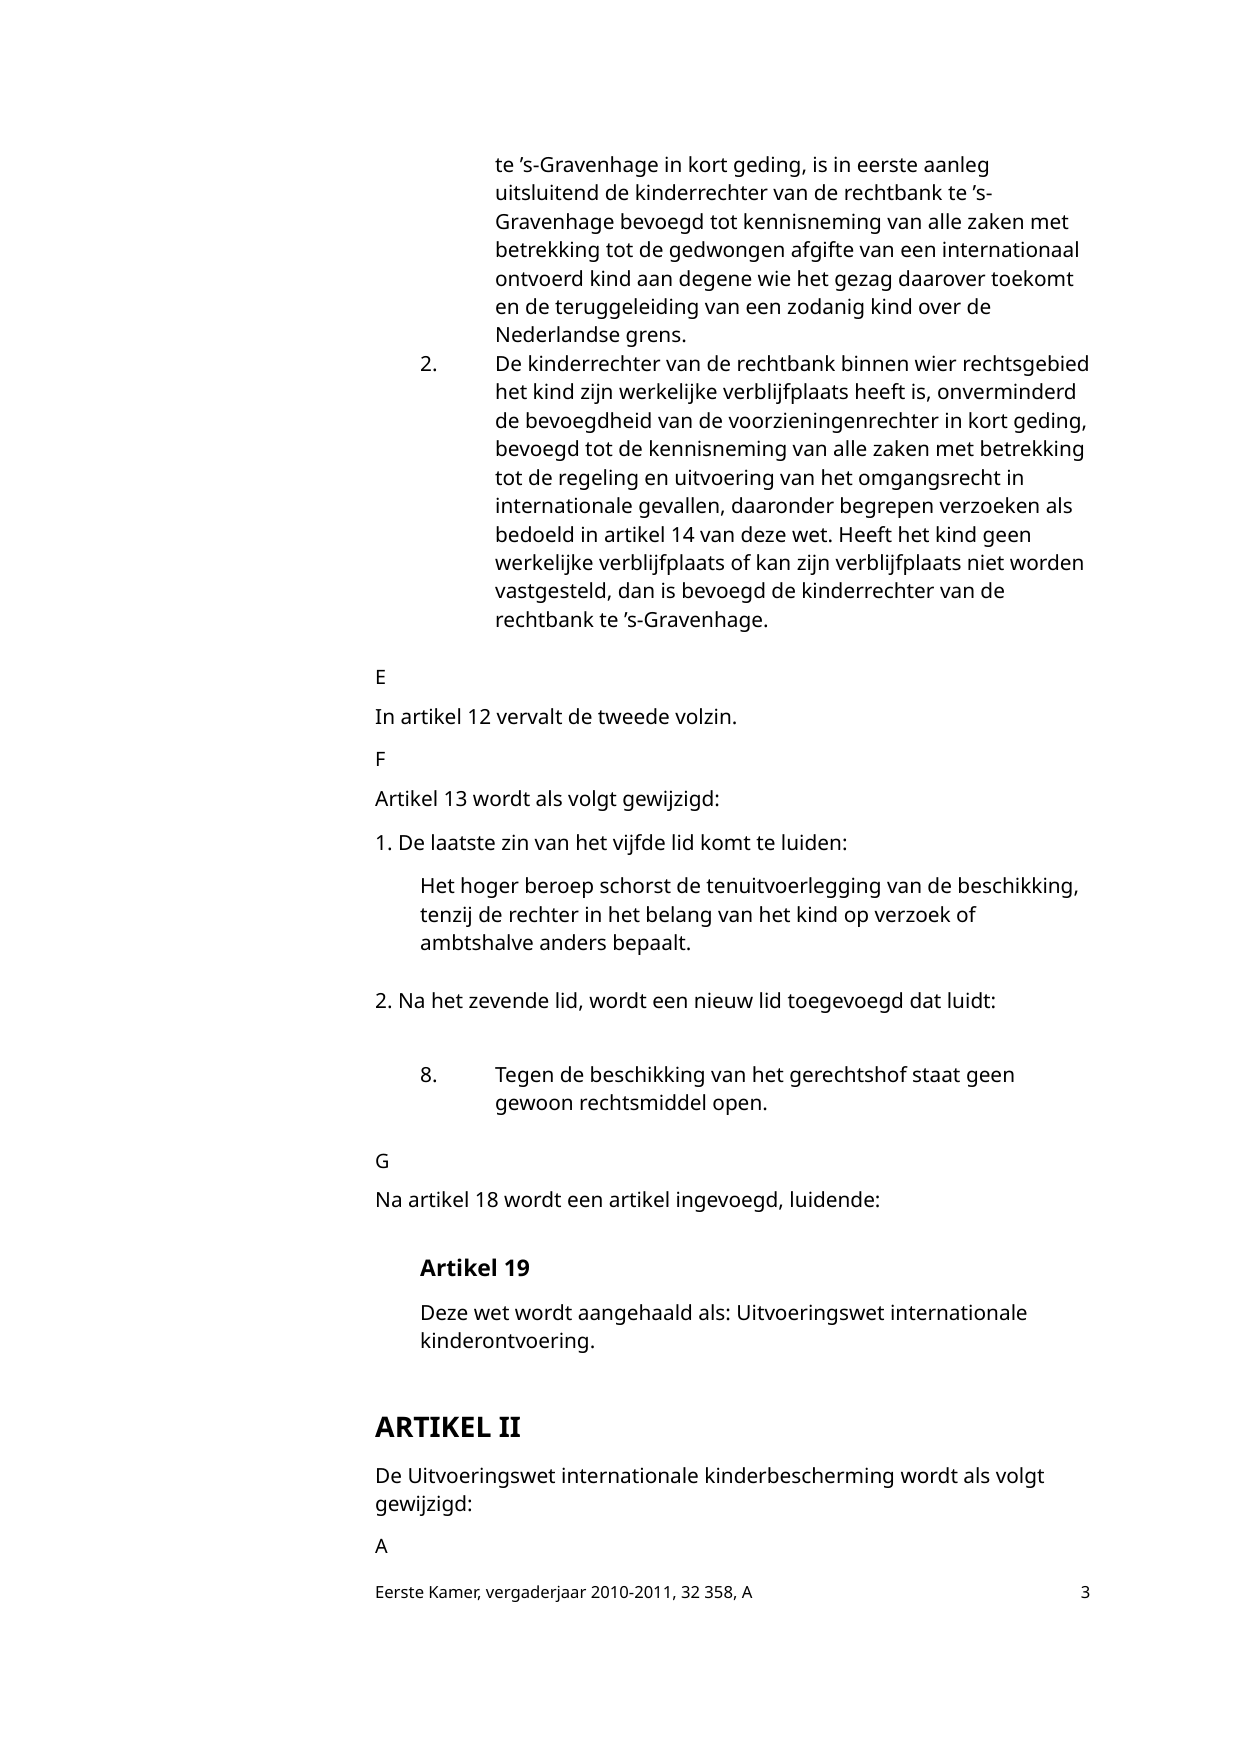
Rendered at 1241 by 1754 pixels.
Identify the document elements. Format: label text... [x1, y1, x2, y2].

text Het hoger beroep schorst de tenuitvoerlegging van de beschikking, tenzij de rechter in het belang van het kind op verzoek of ambtshalve anders bepaalt. [420, 871, 1090, 957]
text Artikel 13 wordt als volgt gewijzigd: [375, 784, 1090, 813]
text A [375, 1533, 1090, 1560]
text Na artikel 18 wordt een artikel ingevoegd, luidende: [375, 1186, 1090, 1214]
subtitle ARTIKEL II [375, 1407, 1090, 1446]
text G [375, 1147, 1090, 1174]
text 2. Na het zevende lid, wordt een nieuw lid toegevoegd dat luidt: [375, 987, 1090, 1015]
text De Uitvoeringswet internationale kinderbescherming wordt als volgt gewijzigd: [375, 1461, 1090, 1518]
text Deze wet wordt aangehaald als: Uitvoeringswet internationale kinderontvoering. [420, 1298, 1090, 1355]
list Tegen de beschikking van het gerechtshof staat geen gewoon rechtsmiddel open. [420, 1060, 1090, 1117]
list te ’s-Gravenhage in kort geding, is in eerste aanleg uitsluitend de kinderrechter van de rechtbank te ’s-Gravenhage bevoegd tot kennisneming van alle zaken met betrekking tot de gedwongen afgifte van een internationaal ontvoerd kind aan degene wie het gezag daarover toekomt en de teruggeleiding van een zodanig kind over de Nederlandse grens. [420, 150, 1090, 349]
text E [375, 663, 1090, 690]
text F [375, 746, 1090, 773]
text 1. De laatste zin van het vijfde lid komt te luiden: [375, 828, 1090, 856]
list De kinderrechter van de rechtbank binnen wier rechtsgebied het kind zijn werkelijke verblijfplaats heeft is, onverminderd de bevoegdheid van de voorzieningenrechter in kort geding, bevoegd tot de kennisneming van alle zaken met betrekking tot de regeling en uitvoering van het omgangsrecht in internationale gevallen, daaronder begrepen verzoeken als bedoeld in artikel 14 van deze wet. Heeft het kind geen werkelijke verblijfplaats of kan zijn verblijfplaats niet worden vastgesteld, dan is bevoegd de kinderrechter van de rechtbank te ’s-Gravenhage. [420, 349, 1090, 633]
text In artikel 12 vervalt de tweede volzin. [375, 702, 1090, 731]
subtitle Artikel 19 [420, 1252, 1090, 1283]
